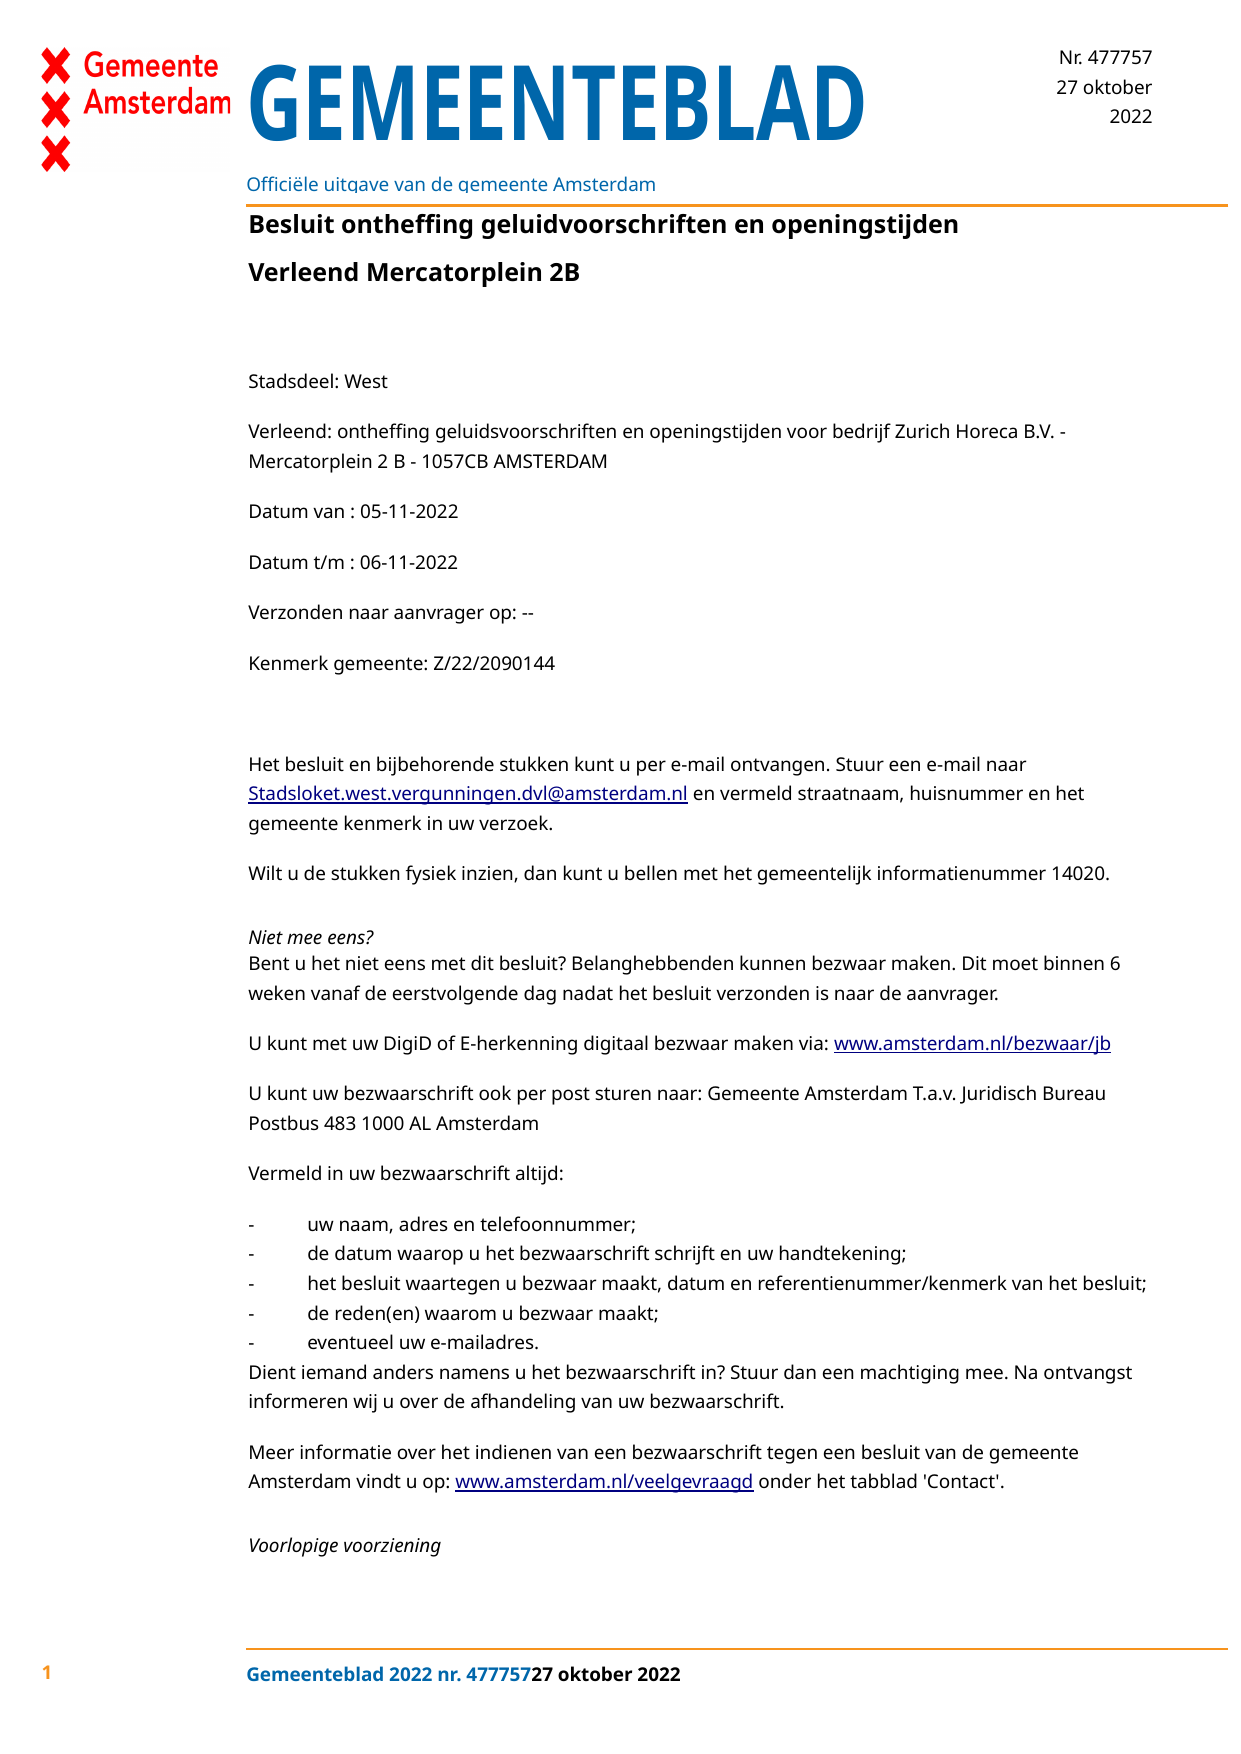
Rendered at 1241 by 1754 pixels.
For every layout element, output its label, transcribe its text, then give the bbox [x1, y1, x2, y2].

text Verzonden naar aanvrager op: -- [248, 599, 1152, 625]
list uw naam, adres en telefoonnummer; [248, 1211, 1152, 1237]
text Vermeld in uw bezwaarschrift altijd: [248, 1161, 1152, 1186]
text Wilt u de stukken fysiek inzien, dan kunt u bellen met het gemeentelijk informatienummer 14020. [248, 860, 1152, 886]
list de reden(en) waarom u bezwaar maakt; [248, 1300, 1152, 1325]
text U kunt met uw DigiD of E-herkenning digitaal bezwaar maken via: www.amsterdam.nl/bezwaar/jb [248, 1030, 1152, 1056]
text Datum t/m : 06-11-2022 [248, 549, 1152, 575]
text Datum van : 05-11-2022 [248, 499, 1152, 524]
text Stadsdeel: West [248, 368, 1152, 394]
text Meer informatie over het indienen van een bezwaarschrift tegen een besluit van de gemeente Amsterdam vindt u op: www.amsterdam.nl/veelgevraagd onder het tabblad 'Contact'. [248, 1439, 1152, 1494]
text Besluit ontheffing geluidvoorschriften en openingstijden Verleend Mercatorplein 2B [248, 207, 1152, 288]
list het besluit waartegen u bezwaar maakt, datum en referentienummer/kenmerk van het besluit; [248, 1270, 1152, 1296]
text Voorlopige voorziening [248, 1532, 1152, 1558]
list eventueel uw e-mailadres. [248, 1329, 1152, 1355]
text U kunt uw bezwaarschrift ook per post sturen naar: Gemeente Amsterdam T.a.v. Juridisch Bureau Postbus 483 1000 AL Amsterdam [248, 1081, 1152, 1136]
text Kenmerk gemeente: Z/22/2090144 [248, 650, 1152, 676]
text Bent u het niet eens met dit besluit? Belanghebbenden kunnen bezwaar maken. Dit moet binnen 6 weken vanaf de eerstvolgende dag nadat het besluit verzonden is naar de aanvrager. [248, 950, 1152, 1005]
picture [41, 47, 231, 172]
text Het besluit en bijbehorende stukken kunt u per e-mail ontvangen. Stuur een e-mail naar Stadsloket.west.vergunningen.dvl@amsterdam.nl en vermeld straatnaam, huisnummer en het gemeente kenmerk in uw verzoek. [248, 751, 1152, 836]
text Verleend: ontheffing geluidsvoorschriften en openingstijden voor bedrijf Zurich Horeca B.V. - Mercatorplein 2 B - 1057CB AMSTERDAM [248, 419, 1152, 474]
text Niet mee eens? [248, 924, 1152, 950]
list de datum waarop u het bezwaarschrift schrijft en uw handtekening; [248, 1241, 1152, 1266]
text Dient iemand anders namens u het bezwaarschrift in? Stuur dan een machtiging mee. Na ontvangst informeren wij u over de afhandeling van uw bezwaarschrift. [248, 1359, 1152, 1414]
